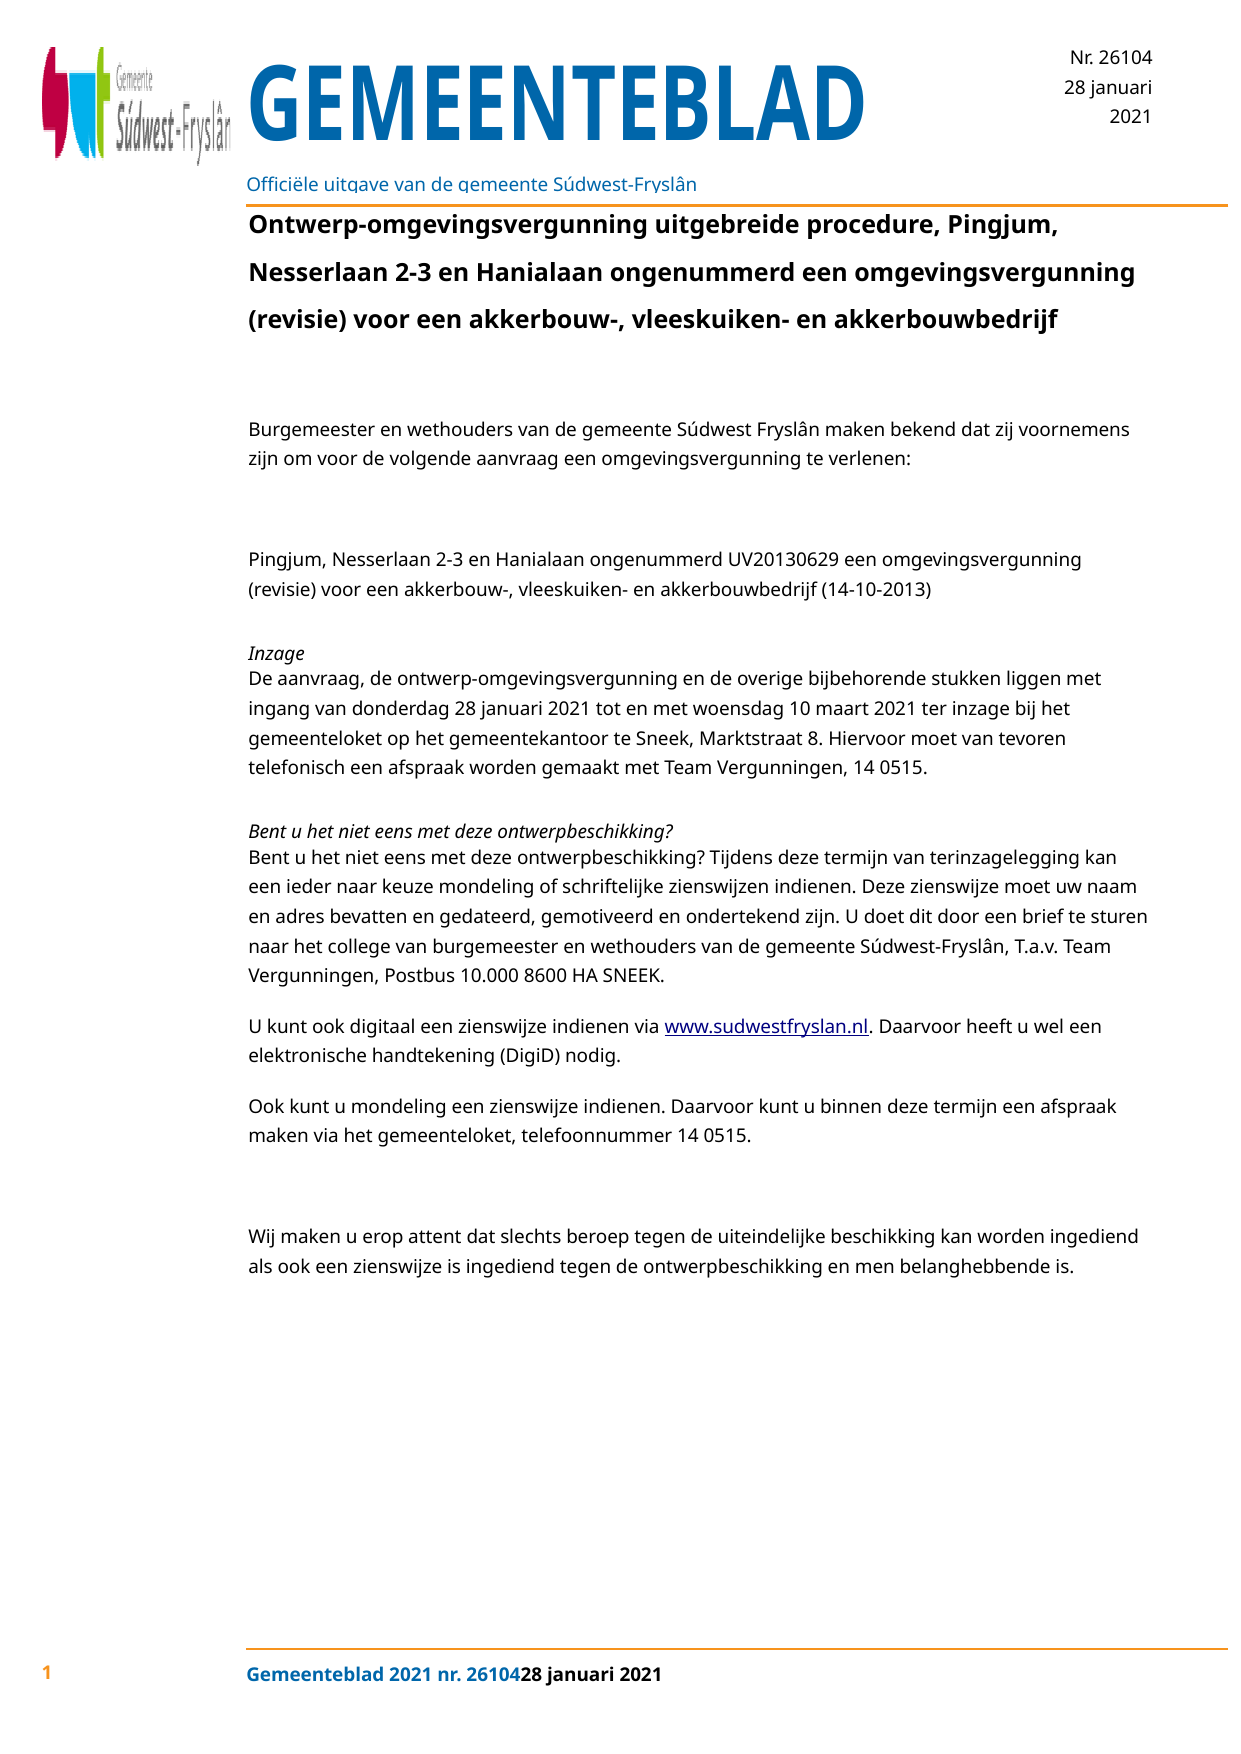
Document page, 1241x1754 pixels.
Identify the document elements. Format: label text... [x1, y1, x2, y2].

text U kunt ook digitaal een zienswijze indienen via www.sudwestfryslan.nl. Daarvoor heeft u wel een elektronische handtekening (DigiD) nodig. [248, 1013, 1152, 1068]
text Wij maken u erop attent dat slechts beroep tegen de uiteindelijke beschikking kan worden ingediend als ook een zienswijze is ingediend tegen de ontwerpbeschikking en men belanghebbende is. [248, 1223, 1152, 1278]
picture [41, 47, 231, 172]
text Ontwerp-omgevingsvergunning uitgebreide procedure, Pingjum, Nesserlaan 2-3 en Hanialaan ongenummerd een omgevingsvergunning (revisie) voor een akkerbouw-, vleeskuiken- en akkerbouwbedrijf [248, 207, 1152, 336]
text Bent u het niet eens met deze ontwerpbeschikking? [248, 818, 1152, 844]
text Ook kunt u mondeling een zienswijze indienen. Daarvoor kunt u binnen deze termijn een afspraak maken via het gemeenteloket, telefoonnummer 14 0515. [248, 1093, 1152, 1148]
text De aanvraag, de ontwerp-omgevingsvergunning en de overige bijbehorende stukken liggen met ingang van donderdag 28 januari 2021 tot en met woensdag 10 maart 2021 ter inzage bij het gemeenteloket op het gemeentekantoor te Sneek, Marktstraat 8. Hiervoor moet van tevoren telefonisch een afspraak worden gemaakt met Team Vergunningen, 14 0515. [248, 666, 1152, 780]
text Bent u het niet eens met deze ontwerpbeschikking? Tijdens deze termijn van terinzagelegging kan een ieder naar keuze mondeling of schriftelijke zienswijzen indienen. Deze zienswijze moet uw naam en adres bevatten en gedateerd, gemotiveerd en ondertekend zijn. U doet dit door een brief te sturen naar het college van burgemeester en wethouders van de gemeente Súdwest-Fryslân, T.a.v. Team Vergunningen, Postbus 10.000 8600 HA SNEEK. [248, 844, 1152, 988]
text Burgemeester en wethouders van de gemeente Súdwest Fryslân maken bekend dat zij voornemens zijn om voor de volgende aanvraag een omgevingsvergunning te verlenen: [248, 416, 1152, 471]
text Inzage [248, 640, 1152, 666]
text Pingjum, Nesserlaan 2-3 en Hanialaan ongenummerd UV20130629 een omgevingsvergunning (revisie) voor een akkerbouw-, vleeskuiken- en akkerbouwbedrijf (14-10-2013) [248, 546, 1152, 602]
